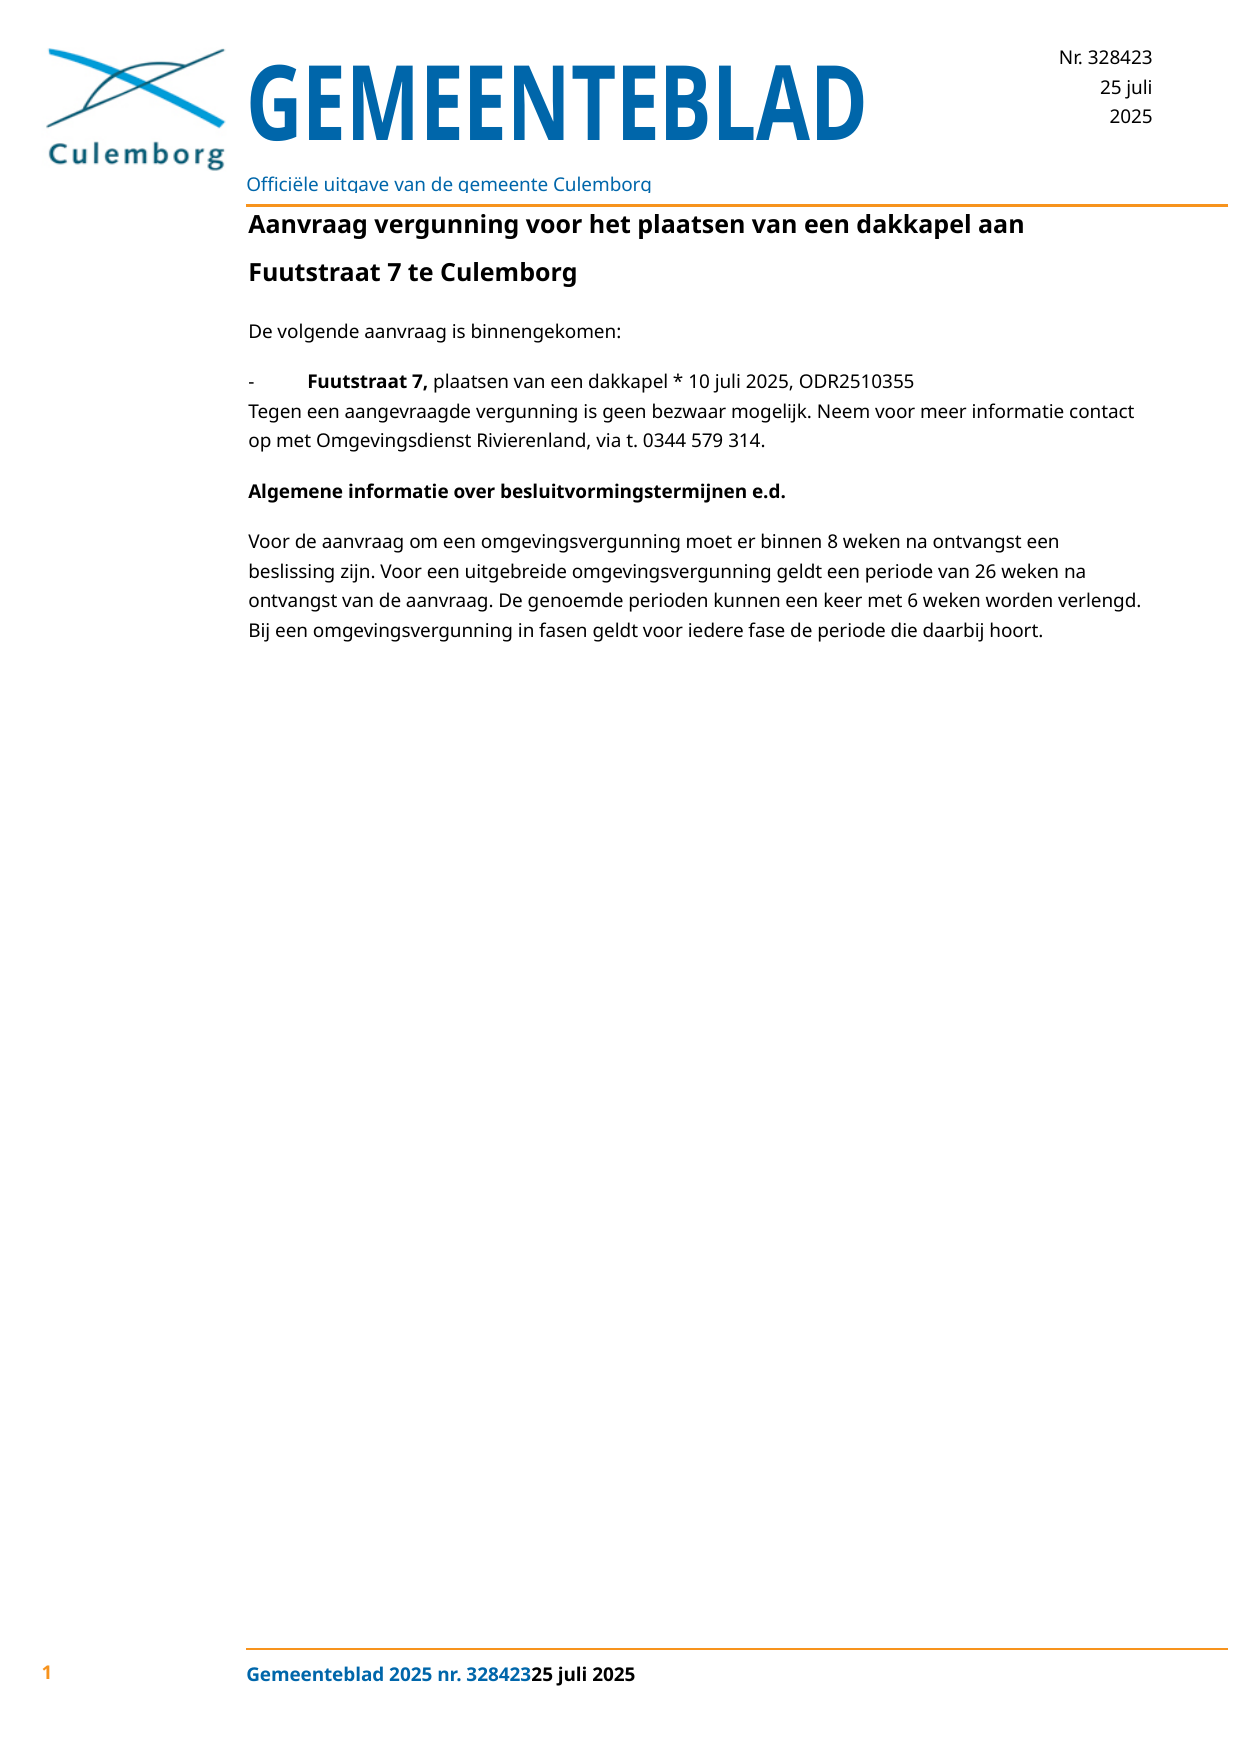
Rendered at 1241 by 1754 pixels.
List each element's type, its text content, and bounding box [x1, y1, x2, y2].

text Algemene informatie over besluitvormingstermijnen e.d. [248, 478, 1152, 504]
text Tegen een aangevraagde vergunning is geen bezwaar mogelijk. Neem voor meer informatie contact op met Omgevingsdienst Rivierenland, via t. 0344 579 314. [248, 398, 1152, 453]
text Aanvraag vergunning voor het plaatsen van een dakkapel aan Fuutstraat 7 te Culemborg [248, 207, 1152, 288]
picture [41, 47, 231, 172]
list Fuutstraat 7, plaatsen van een dakkapel * 10 juli 2025, ODR2510355 [248, 368, 1152, 394]
text Voor de aanvraag om een omgevingsvergunning moet er binnen 8 weken na ontvangst een beslissing zijn. Voor een uitgebreide omgevingsvergunning geldt een periode van 26 weken na ontvangst van de aanvraag. De genoemde perioden kunnen een keer met 6 weken worden verlengd. Bij een omgevingsvergunning in fasen geldt voor iedere fase de periode die daarbij hoort. [248, 528, 1152, 643]
text De volgende aanvraag is binnengekomen: [248, 318, 1152, 344]
